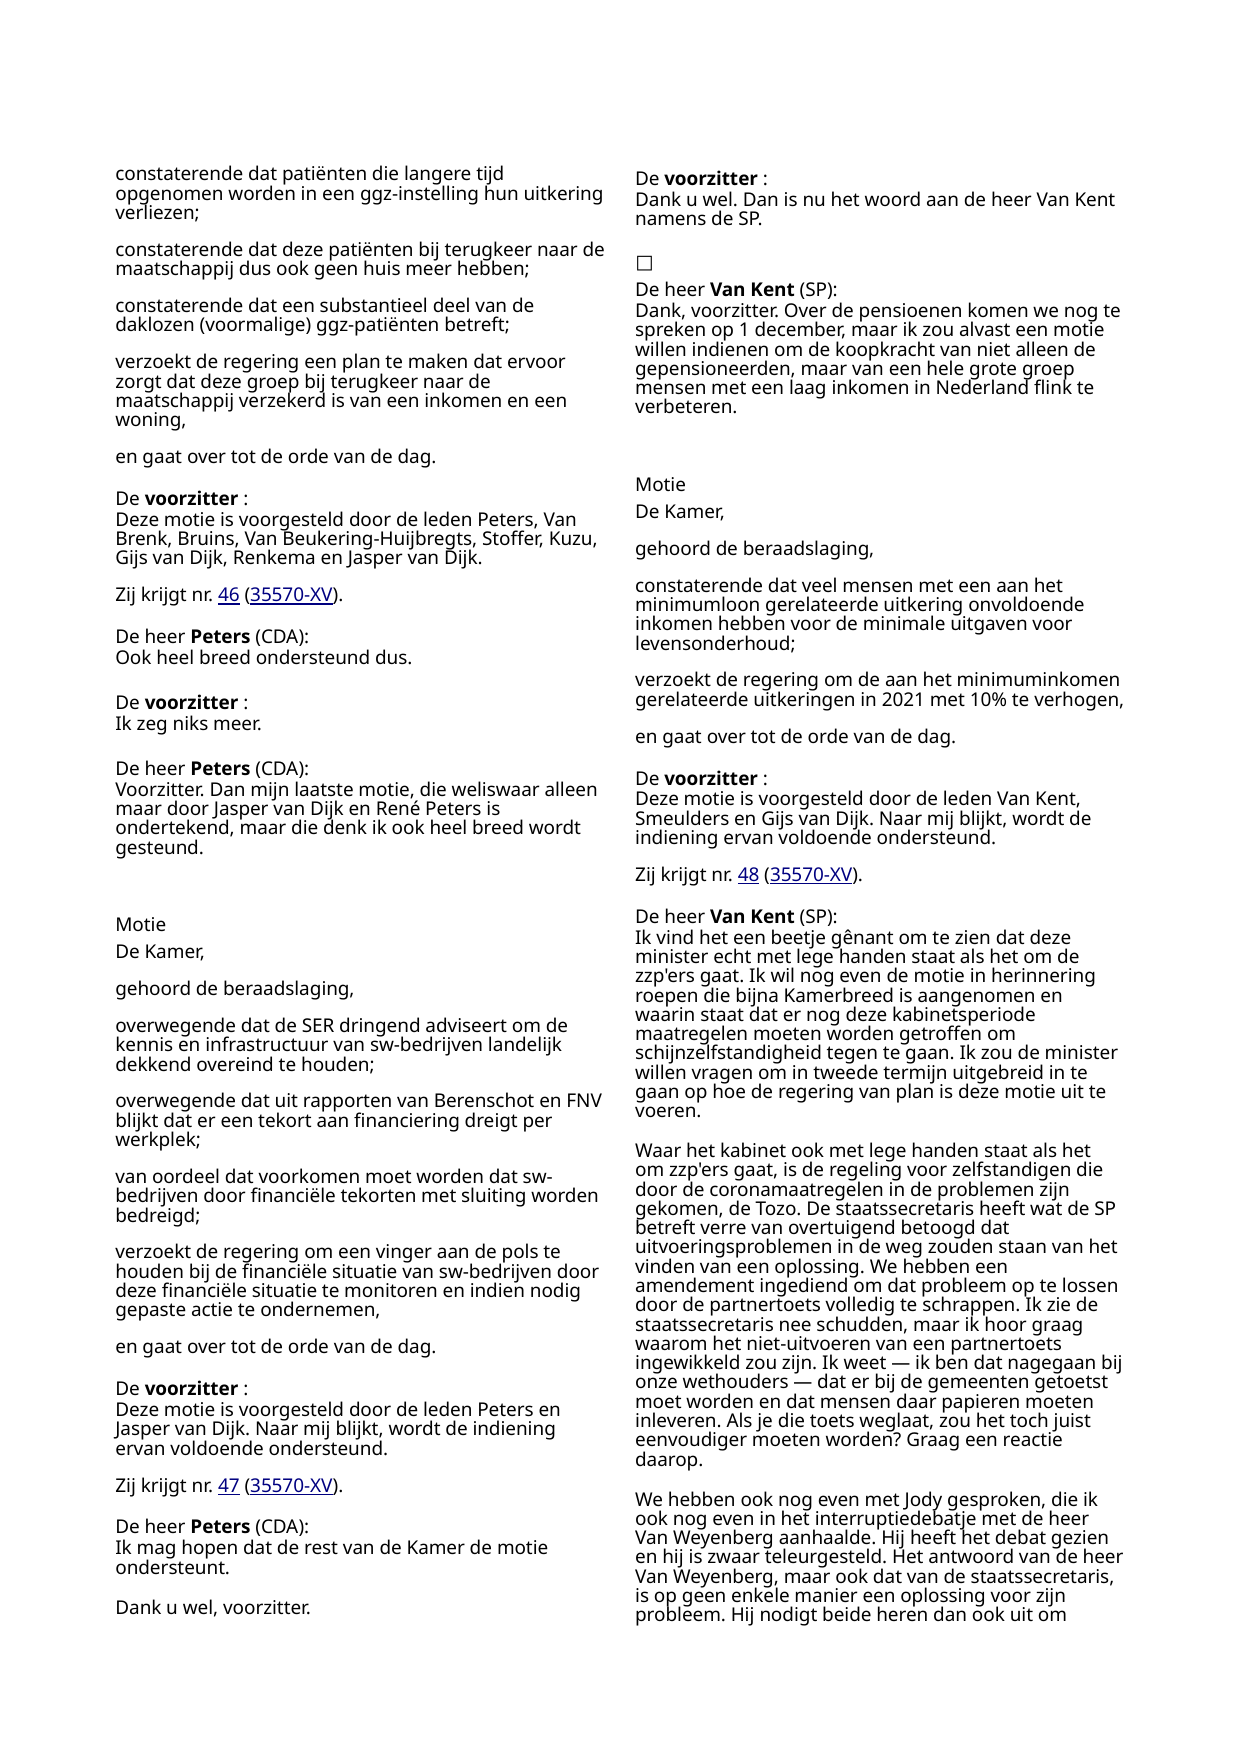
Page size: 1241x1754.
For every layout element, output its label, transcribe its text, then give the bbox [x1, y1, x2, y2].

text De voorzitter : [635, 765, 1125, 790]
text Ook heel breed ondersteund dus. [115, 649, 605, 668]
text Dank u wel. Dan is nu het woord aan de heer Van Kent namens de SP. [635, 191, 1125, 230]
text Motie [635, 471, 1125, 497]
text en gaat over tot de orde van de dag. [115, 448, 605, 467]
text Deze motie is voorgesteld door de leden Peters en Jasper van Dijk. Naar mij blijkt, wordt de indiening ervan voldoende ondersteund. [115, 1401, 605, 1459]
text constaterende dat een substantieel deel van de daklozen (voormalige) ggz-patiënten betreft; [115, 297, 605, 336]
text De voorzitter : [115, 689, 605, 715]
text De voorzitter : [115, 485, 605, 511]
text We hebben ook nog even met Jody gesproken, die ik ook nog even in het interruptiedebatje met de heer Van Weyenberg aanhaalde. Hij heeft het debat gezien en hij is zwaar teleurgesteld. Het antwoord van de heer Van Weyenberg, maar ook dat van de staatssecretaris, is op geen enkele manier een oplossing voor zijn probleem. Hij nodigt beide heren dan ook uit om [635, 1491, 1125, 1625]
text en gaat over tot de orde van de dag. [115, 1338, 605, 1358]
text verzoekt de regering om de aan het minimuminkomen gerelateerde uitkeringen in 2021 met 10% te verhogen, [635, 671, 1125, 710]
text van oordeel dat voorkomen moet worden dat sw-bedrijven door financiële tekorten met sluiting worden bedreigd; [115, 1168, 605, 1226]
text gehoord de beraadslaging, [635, 540, 1125, 559]
text De voorzitter : [635, 165, 1125, 191]
text constaterende dat veel mensen met een aan het minimumloon gerelateerde uitkering onvoldoende inkomen hebben voor de minimale uitgaven voor levensonderhoud; [635, 577, 1125, 654]
text Dank, voorzitter. Over de pensioenen komen we nog te spreken op 1 december, maar ik zou alvast een motie willen indienen om de koopkracht van niet alleen de gepensioneerden, maar van een hele grote groep mensen met een laag inkomen in Nederland flink te verbeteren. [635, 302, 1125, 418]
text Zij krijgt nr. 48 (35570-XV). [635, 866, 1125, 885]
text Ik mag hopen dat de rest van de Kamer de motie ondersteunt. [115, 1539, 605, 1578]
text Voorzitter. Dan mijn laatste motie, die weliswaar alleen maar door Jasper van Dijk en René Peters is ondertekend, maar die denk ik ook heel breed wordt gesteund. [115, 781, 605, 858]
text De heer Van Kent (SP): [635, 276, 1125, 302]
text Zij krijgt nr. 46 (35570-XV). [115, 586, 605, 606]
text Deze motie is voorgesteld door de leden Van Kent, Smeulders en Gijs van Dijk. Naar mij blijkt, wordt de indiening ervan voldoende ondersteund. [635, 790, 1125, 848]
text verzoekt de regering een plan te maken dat ervoor zorgt dat deze groep bij terugkeer naar de maatschappij verzekerd is van een inkomen en een woning, [115, 353, 605, 430]
text Dank u wel, voorzitter. [115, 1599, 605, 1618]
text Ik vind het een beetje gênant om te zien dat deze minister echt met lege handen staat als het om de zzp'ers gaat. Ik wil nog even de motie in herinnering roepen die bijna Kamerbreed is aangenomen en waarin staat dat er nog deze kabinetsperiode maatregelen moeten worden getroffen om schijnzelfstandigheid tegen te gaan. Ik zou de minister willen vragen om in tweede termijn uitgebreid in te gaan op hoe de regering van plan is deze motie uit te voeren. [635, 929, 1125, 1121]
text De heer Peters (CDA): [115, 1514, 605, 1539]
text Ik zeg niks meer. [115, 715, 605, 734]
text De heer Peters (CDA): [115, 623, 605, 649]
text ⬜ [635, 251, 1125, 276]
text De Kamer, [635, 503, 1125, 522]
text Deze motie is voorgesteld door de leden Peters, Van Brenk, Bruins, Van Beukering-Huijbregts, Stoffer, Kuzu, Gijs van Dijk, Renkema en Jasper van Dijk. [115, 511, 605, 569]
text overwegende dat uit rapporten van Berenschot en FNV blijkt dat er een tekort aan financiering dreigt per werkplek; [115, 1092, 605, 1150]
text constaterende dat patiënten die langere tijd opgenomen worden in een ggz-instelling hun uitkering verliezen; [115, 165, 605, 223]
text De voorzitter : [115, 1375, 605, 1401]
text verzoekt de regering om een vinger aan de pols te houden bij de financiële situatie van sw-bedrijven door deze financiële situatie te monitoren en indien nodig gepaste actie te ondernemen, [115, 1243, 605, 1321]
text De Kamer, [115, 943, 605, 962]
text overwegende dat de SER dringend adviseert om de kennis en infrastructuur van sw-bedrijven landelijk dekkend overeind te houden; [115, 1017, 605, 1075]
text De heer Van Kent (SP): [635, 903, 1125, 929]
text Zij krijgt nr. 47 (35570-XV). [115, 1477, 605, 1496]
text constaterende dat deze patiënten bij terugkeer naar de maatschappij dus ook geen huis meer hebben; [115, 241, 605, 279]
text Motie [115, 911, 605, 937]
text en gaat over tot de orde van de dag. [635, 728, 1125, 747]
text De heer Peters (CDA): [115, 755, 605, 781]
text gehoord de beraadslaging, [115, 980, 605, 999]
text Waar het kabinet ook met lege handen staat als het om zzp'ers gaat, is de regeling voor zelfstandigen die door de coronamaatregelen in de problemen zijn gekomen, de Tozo. De staatssecretaris heeft wat de SP betreft verre van overtuigend betoogd dat uitvoeringsproblemen in de weg zouden staan van het vinden van een oplossing. We hebben een amendement ingediend om dat probleem op te lossen door de partnertoets volledig te schrappen. Ik zie de staatssecretaris nee schudden, maar ik hoor graag waarom het niet-uitvoeren van een partnertoets ingewikkeld zou zijn. Ik weet — ik ben dat nagegaan bij onze wethouders — dat er bij de gemeenten getoetst moet worden en dat mensen daar papieren moeten inleveren. Als je die toets weglaat, zou het toch juist eenvoudiger moeten worden? Graag een reactie daarop. [635, 1142, 1125, 1470]
